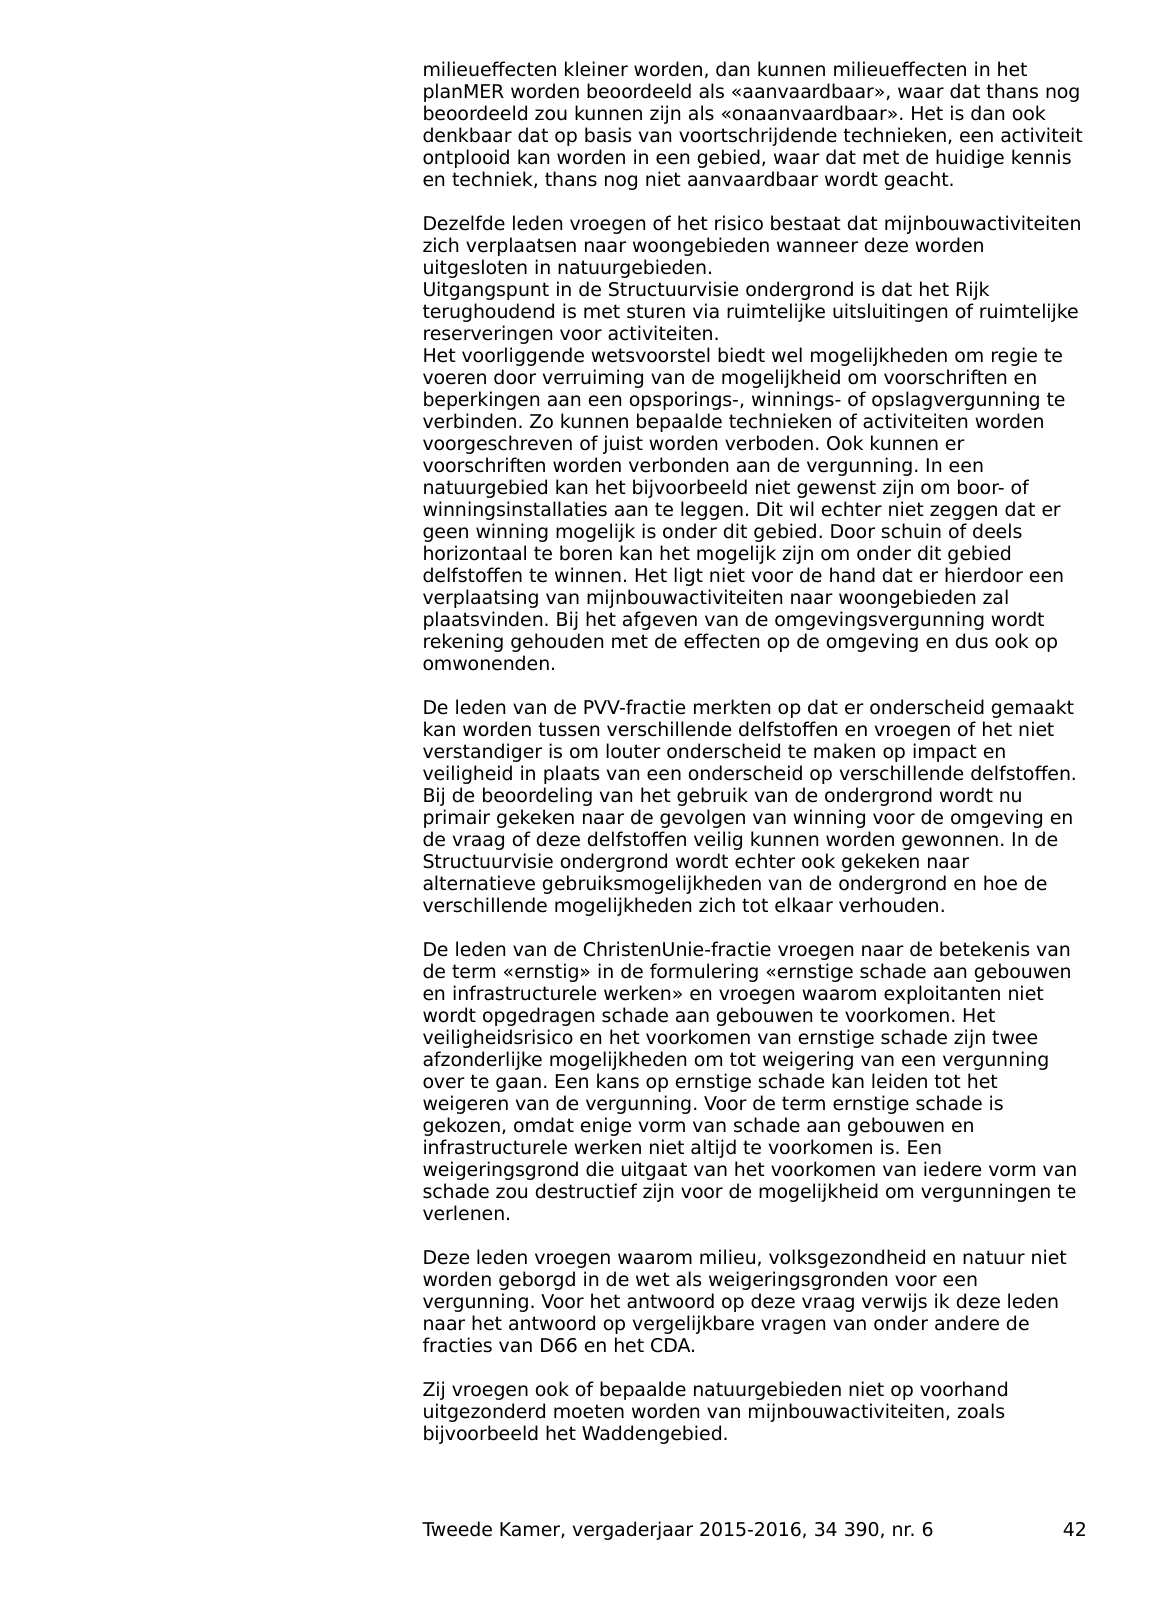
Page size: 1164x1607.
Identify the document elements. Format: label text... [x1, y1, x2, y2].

text milieueffecten kleiner worden, dan kunnen milieueffecten in het planMER worden beoordeeld als «aanvaardbaar», waar dat thans nog beoordeeld zou kunnen zijn als «onaanvaardbaar». Het is dan ook denkbaar dat op basis van voortschrijdende technieken, een activiteit ontplooid kan worden in een gebied, waar dat met de huidige kennis en techniek, thans nog niet aanvaardbaar wordt geacht. [422, 59, 1087, 191]
text Deze leden vroegen waarom milieu, volksgezondheid en natuur niet worden geborgd in de wet als weigeringsgronden voor een vergunning. Voor het antwoord op deze vraag verwijs ik deze leden naar het antwoord op vergelijkbare vragen van onder andere de fracties van D66 en het CDA. [422, 1247, 1087, 1357]
text Zij vroegen ook of bepaalde natuurgebieden niet op voorhand uitgezonderd moeten worden van mijnbouwactiviteiten, zoals bijvoorbeeld het Waddengebied. [422, 1379, 1087, 1445]
text Het voorliggende wetsvoorstel biedt wel mogelijkheden om regie te voeren door verruiming van de mogelijkheid om voorschriften en beperkingen aan een opsporings-, winnings- of opslagvergunning te verbinden. Zo kunnen bepaalde technieken of activiteiten worden voorgeschreven of juist worden verboden. Ook kunnen er voorschriften worden verbonden aan de vergunning. In een natuurgebied kan het bijvoorbeeld niet gewenst zijn om boor- of winningsinstallaties aan te leggen. Dit wil echter niet zeggen dat er geen winning mogelijk is onder dit gebied. Door schuin of deels horizontaal te boren kan het mogelijk zijn om onder dit gebied delfstoffen te winnen. Het ligt niet voor de hand dat er hierdoor een verplaatsing van mijnbouwactiviteiten naar woongebieden zal plaatsvinden. Bij het afgeven van de omgevingsvergunning wordt rekening gehouden met de effecten op de omgeving en dus ook op omwonenden. [422, 345, 1087, 675]
text Uitgangspunt in de Structuurvisie ondergrond is dat het Rijk terughoudend is met sturen via ruimtelijke uitsluitingen of ruimtelijke reserveringen voor activiteiten. [422, 279, 1087, 345]
text De leden van de ChristenUnie-fractie vroegen naar de betekenis van de term «ernstig» in de formulering «ernstige schade aan gebouwen en infrastructurele werken» en vroegen waarom exploitanten niet wordt opgedragen schade aan gebouwen te voorkomen. Het veiligheidsrisico en het voorkomen van ernstige schade zijn twee afzonderlijke mogelijkheden om tot weigering van een vergunning over te gaan. Een kans op ernstige schade kan leiden tot het weigeren van de vergunning. Voor de term ernstige schade is gekozen, omdat enige vorm van schade aan gebouwen en infrastructurele werken niet altijd te voorkomen is. Een weigeringsgrond die uitgaat van het voorkomen van iedere vorm van schade zou destructief zijn voor de mogelijkheid om vergunningen te verlenen. [422, 939, 1087, 1224]
text De leden van de PVV-fractie merkten op dat er onderscheid gemaakt kan worden tussen verschillende delfstoffen en vroegen of het niet verstandiger is om louter onderscheid te maken op impact en veiligheid in plaats van een onderscheid op verschillende delfstoffen. Bij de beoordeling van het gebruik van de ondergrond wordt nu primair gekeken naar de gevolgen van winning voor de omgeving en de vraag of deze delfstoffen veilig kunnen worden gewonnen. In de Structuurvisie ondergrond wordt echter ook gekeken naar alternatieve gebruiksmogelijkheden van de ondergrond en hoe de verschillende mogelijkheden zich tot elkaar verhouden. [422, 697, 1087, 917]
text Dezelfde leden vroegen of het risico bestaat dat mijnbouwactiviteiten zich verplaatsen naar woongebieden wanneer deze worden uitgesloten in natuurgebieden. [422, 213, 1087, 279]
